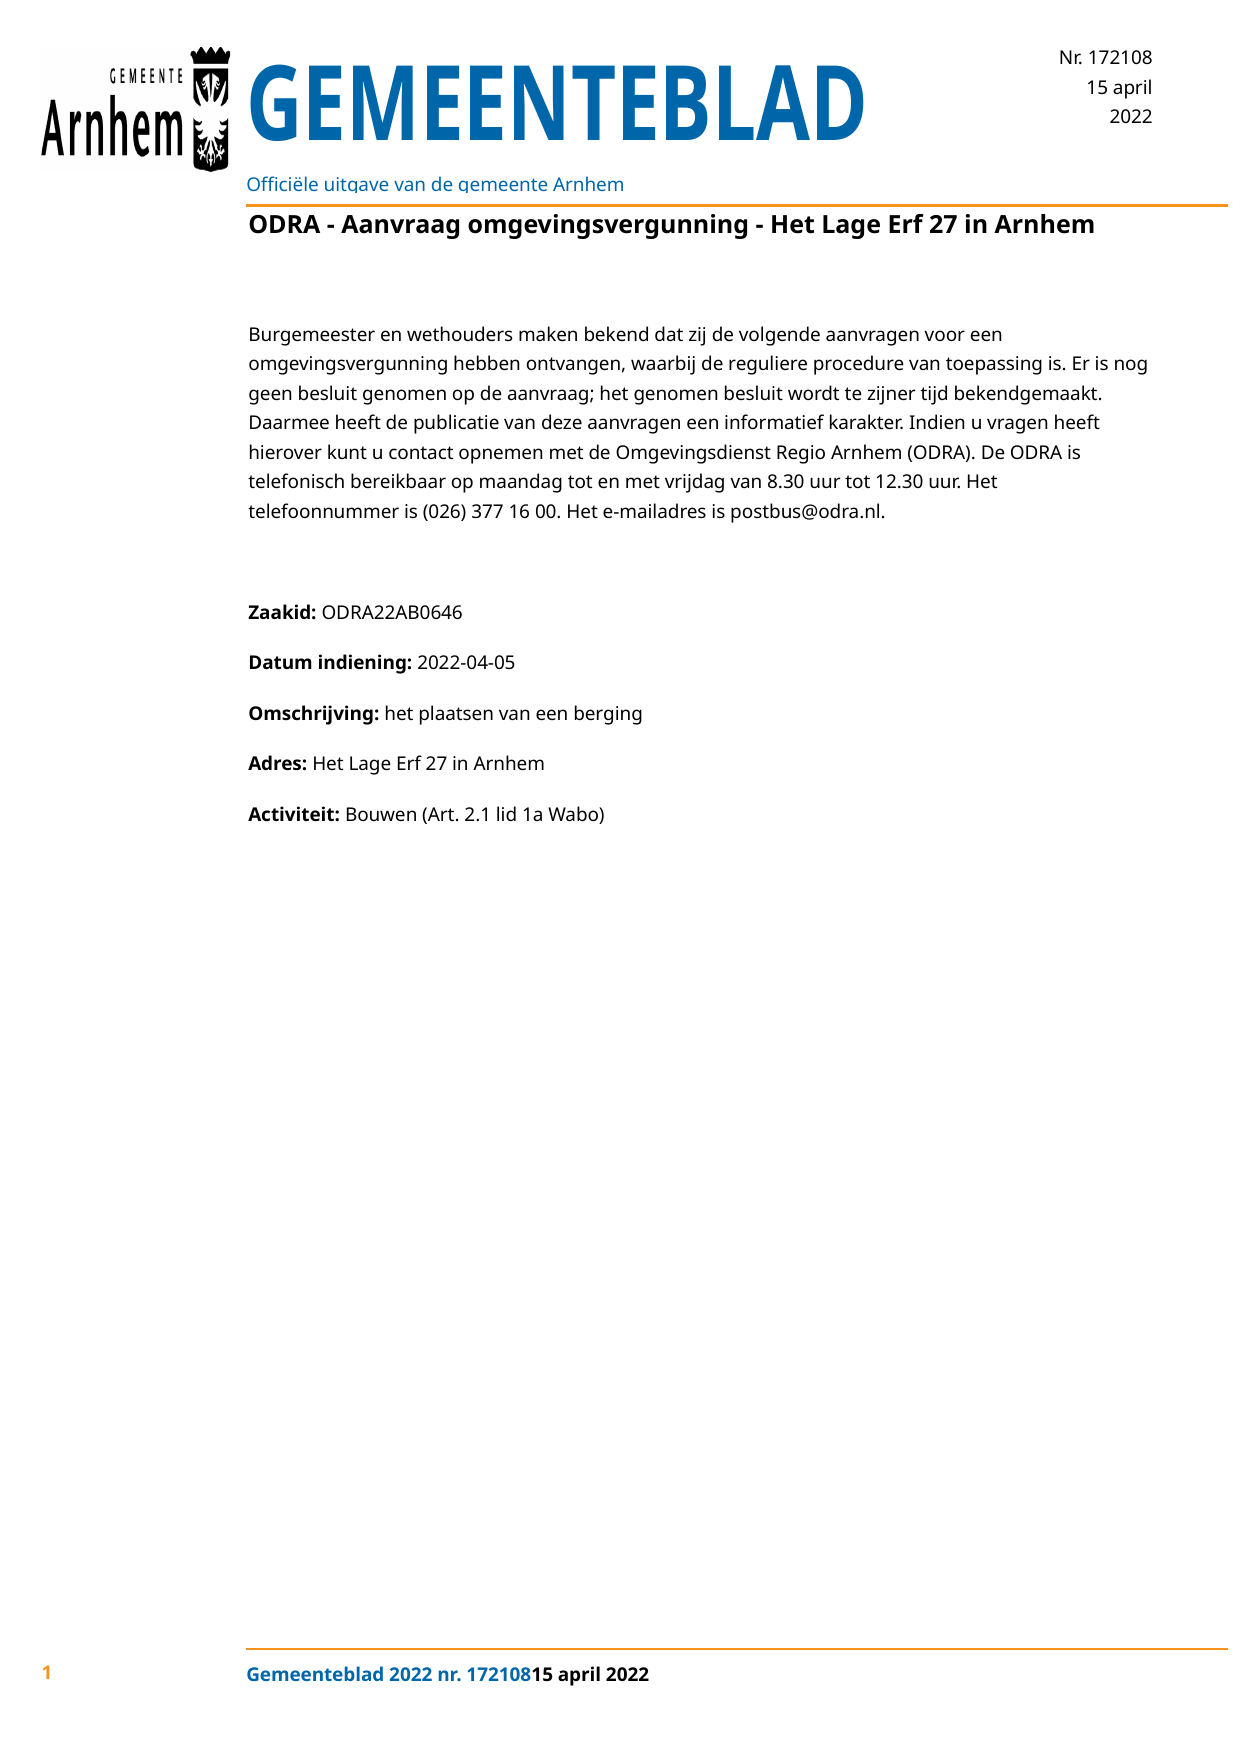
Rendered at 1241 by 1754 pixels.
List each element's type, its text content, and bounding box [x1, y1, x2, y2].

text Datum indiening: 2022-04-05 [248, 649, 1152, 675]
text Burgemeester en wethouders maken bekend dat zij de volgende aanvragen voor een omgevingsvergunning hebben ontvangen, waarbij de reguliere procedure van toepassing is. Er is nog geen besluit genomen op de aanvraag; het genomen besluit wordt te zijner tijd bekendgemaakt. Daarmee heeft de publicatie van deze aanvragen een informatief karakter. Indien u vragen heeft hierover kunt u contact opnemen met de Omgevingsdienst Regio Arnhem (ODRA). De ODRA is telefonisch bereikbaar op maandag tot en met vrijdag van 8.30 uur tot 12.30 uur. Het telefoonnummer is (026) 377 16 00. Het e-mailadres is postbus@odra.nl. [248, 321, 1152, 524]
text Adres: Het Lage Erf 27 in Arnhem [248, 750, 1152, 776]
text Omschrijving: het plaatsen van een berging [248, 700, 1152, 726]
text Activiteit: Bouwen (Art. 2.1 lid 1a Wabo) [248, 801, 1152, 826]
text ODRA - Aanvraag omgevingsvergunning - Het Lage Erf 27 in Arnhem [248, 207, 1152, 241]
picture [41, 47, 231, 172]
text Zaakid: ODRA22AB0646 [248, 599, 1152, 625]
